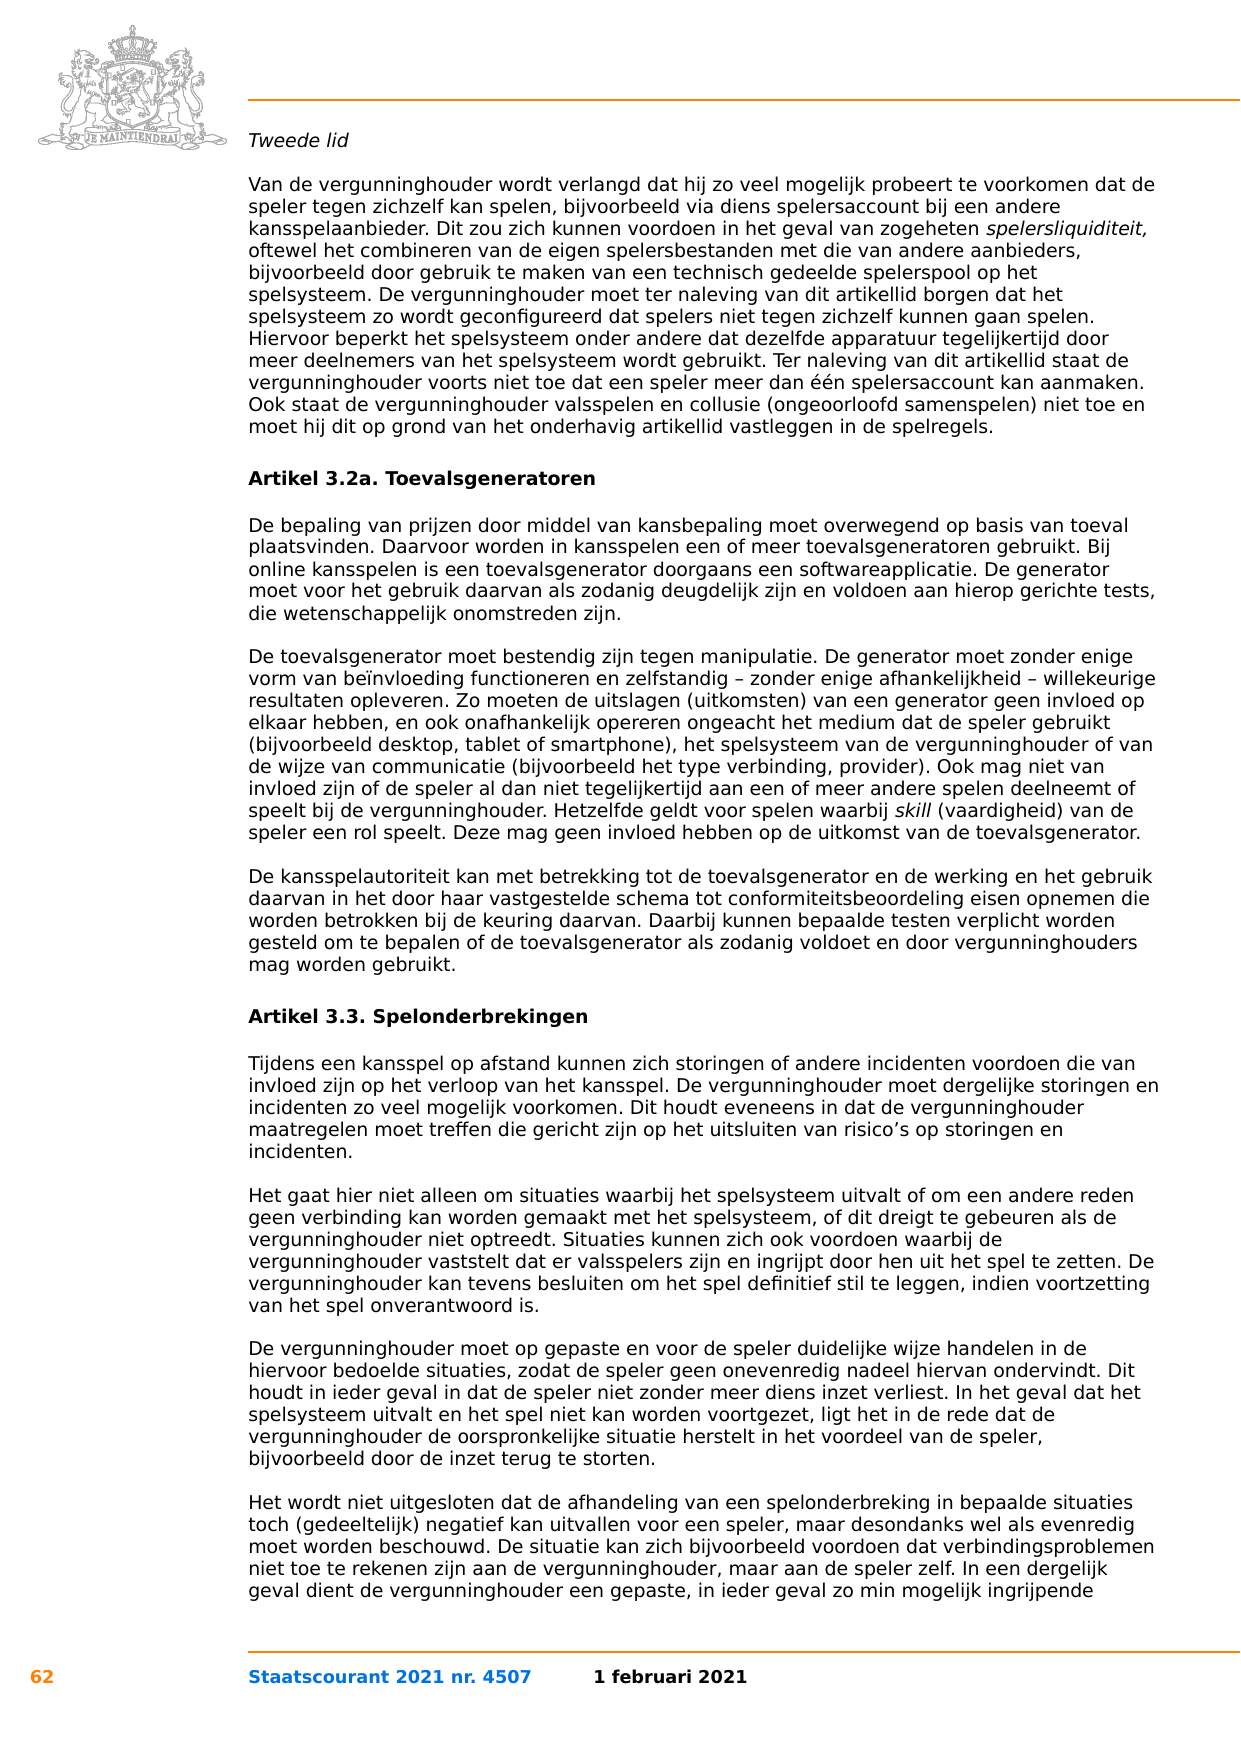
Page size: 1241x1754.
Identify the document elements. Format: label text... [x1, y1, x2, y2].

text De kansspelautoriteit kan met betrekking tot de toevalsgenerator en de werking en het gebruik daarvan in het door haar vastgestelde schema tot conformiteitsbeoordeling eisen opnemen die worden betrokken bij de keuring daarvan. Daarbij kunnen bepaalde testen verplicht worden gesteld om te bepalen of de toevalsgenerator als zodanig voldoet en door vergunninghouders mag worden gebruikt. [248, 866, 1163, 976]
text De vergunninghouder moet op gepaste en voor de speler duidelijke wijze handelen in de hiervoor bedoelde situaties, zodat de speler geen onevenredig nadeel hiervan ondervindt. Dit houdt in ieder geval in dat de speler niet zonder meer diens inzet verliest. In het geval dat het spelsysteem uitvalt en het spel niet kan worden voortgezet, ligt het in de rede dat de vergunninghouder de oorspronkelijke situatie herstelt in het voordeel van de speler, bijvoorbeeld door de inzet terug te storten. [248, 1338, 1163, 1470]
text Van de vergunninghouder wordt verlangd dat hij zo veel mogelijk probeert te voorkomen dat de speler tegen zichzelf kan spelen, bijvoorbeeld via diens spelersaccount bij een andere kansspelaanbieder. Dit zou zich kunnen voordoen in het geval van zogeheten spelersliquiditeit, oftewel het combineren van de eigen spelersbestanden met die van andere aanbieders, bijvoorbeeld door gebruik te maken van een technisch gedeelde spelerspool op het spelsysteem. De vergunninghouder moet ter naleving van dit artikellid borgen dat het spelsysteem zo wordt geconfigureerd dat spelers niet tegen zichzelf kunnen gaan spelen. Hiervoor beperkt het spelsysteem onder andere dat dezelfde apparatuur tegelijkertijd door meer deelnemers van het spelsysteem wordt gebruikt. Ter naleving van dit artikellid staat de vergunninghouder voorts niet toe dat een speler meer dan één spelersaccount kan aanmaken. Ook staat de vergunninghouder valsspelen en collusie (ongeoorloofd samenspelen) niet toe en moet hij dit op grond van het onderhavig artikellid vastleggen in de spelregels. [248, 174, 1163, 437]
picture [38, 25, 227, 150]
subtitle Artikel 3.3. Spelonderbrekingen [248, 1006, 1163, 1028]
text Het gaat hier niet alleen om situaties waarbij het spelsysteem uitvalt of om een andere reden geen verbinding kan worden gemaakt met het spelsysteem, of dit dreigt te gebeuren als de vergunninghouder niet optreedt. Situaties kunnen zich ook voordoen waarbij de vergunninghouder vaststelt dat er valsspelers zijn en ingrijpt door hen uit het spel te zetten. De vergunninghouder kan tevens besluiten om het spel definitief stil te leggen, indien voortzetting van het spel onverantwoord is. [248, 1184, 1163, 1316]
text Het wordt niet uitgesloten dat de afhandeling van een spelonderbreking in bepaalde situaties toch (gedeeltelijk) negatief kan uitvallen voor een speler, maar desondanks wel als evenredig moet worden beschouwd. De situatie kan zich bijvoorbeeld voordoen dat verbindingsproblemen niet toe te rekenen zijn aan de vergunninghouder, maar aan de speler zelf. In een dergelijk geval dient de vergunninghouder een gepaste, in ieder geval zo min mogelijk ingrijpende [248, 1492, 1163, 1602]
subtitle Artikel 3.2a. Toevalsgeneratoren [248, 467, 1163, 489]
subtitle Tweede lid [248, 130, 1163, 152]
text De bepaling van prijzen door middel van kansbepaling moet overwegend op basis van toeval plaatsvinden. Daarvoor worden in kansspelen een of meer toevalsgeneratoren gebruikt. Bij online kansspelen is een toevalsgenerator doorgaans een softwareapplicatie. De generator moet voor het gebruik daarvan als zodanig deugdelijk zijn en voldoen aan hierop gerichte tests, die wetenschappelijk onomstreden zijn. [248, 514, 1163, 624]
text De toevalsgenerator moet bestendig zijn tegen manipulatie. De generator moet zonder enige vorm van beïnvloeding functioneren en zelfstandig – zonder enige afhankelijkheid – willekeurige resultaten opleveren. Zo moeten de uitslagen (uitkomsten) van een generator geen invloed op elkaar hebben, en ook onafhankelijk opereren ongeacht het medium dat de speler gebruikt (bijvoorbeeld desktop, tablet of smartphone), het spelsysteem van de vergunninghouder of van de wijze van communicatie (bijvoorbeeld het type verbinding, provider). Ook mag niet van invloed zijn of de speler al dan niet tegelijkertijd aan een of meer andere spelen deelneemt of speelt bij de vergunninghouder. Hetzelfde geldt voor spelen waarbij skill (vaardigheid) van de speler een rol speelt. Deze mag geen invloed hebben op de uitkomst van de toevalsgenerator. [248, 646, 1163, 844]
text Tijdens een kansspel op afstand kunnen zich storingen of andere incidenten voordoen die van invloed zijn op het verloop van het kansspel. De vergunninghouder moet dergelijke storingen en incidenten zo veel mogelijk voorkomen. Dit houdt eveneens in dat de vergunninghouder maatregelen moet treffen die gericht zijn op het uitsluiten van risico’s op storingen en incidenten. [248, 1053, 1163, 1163]
